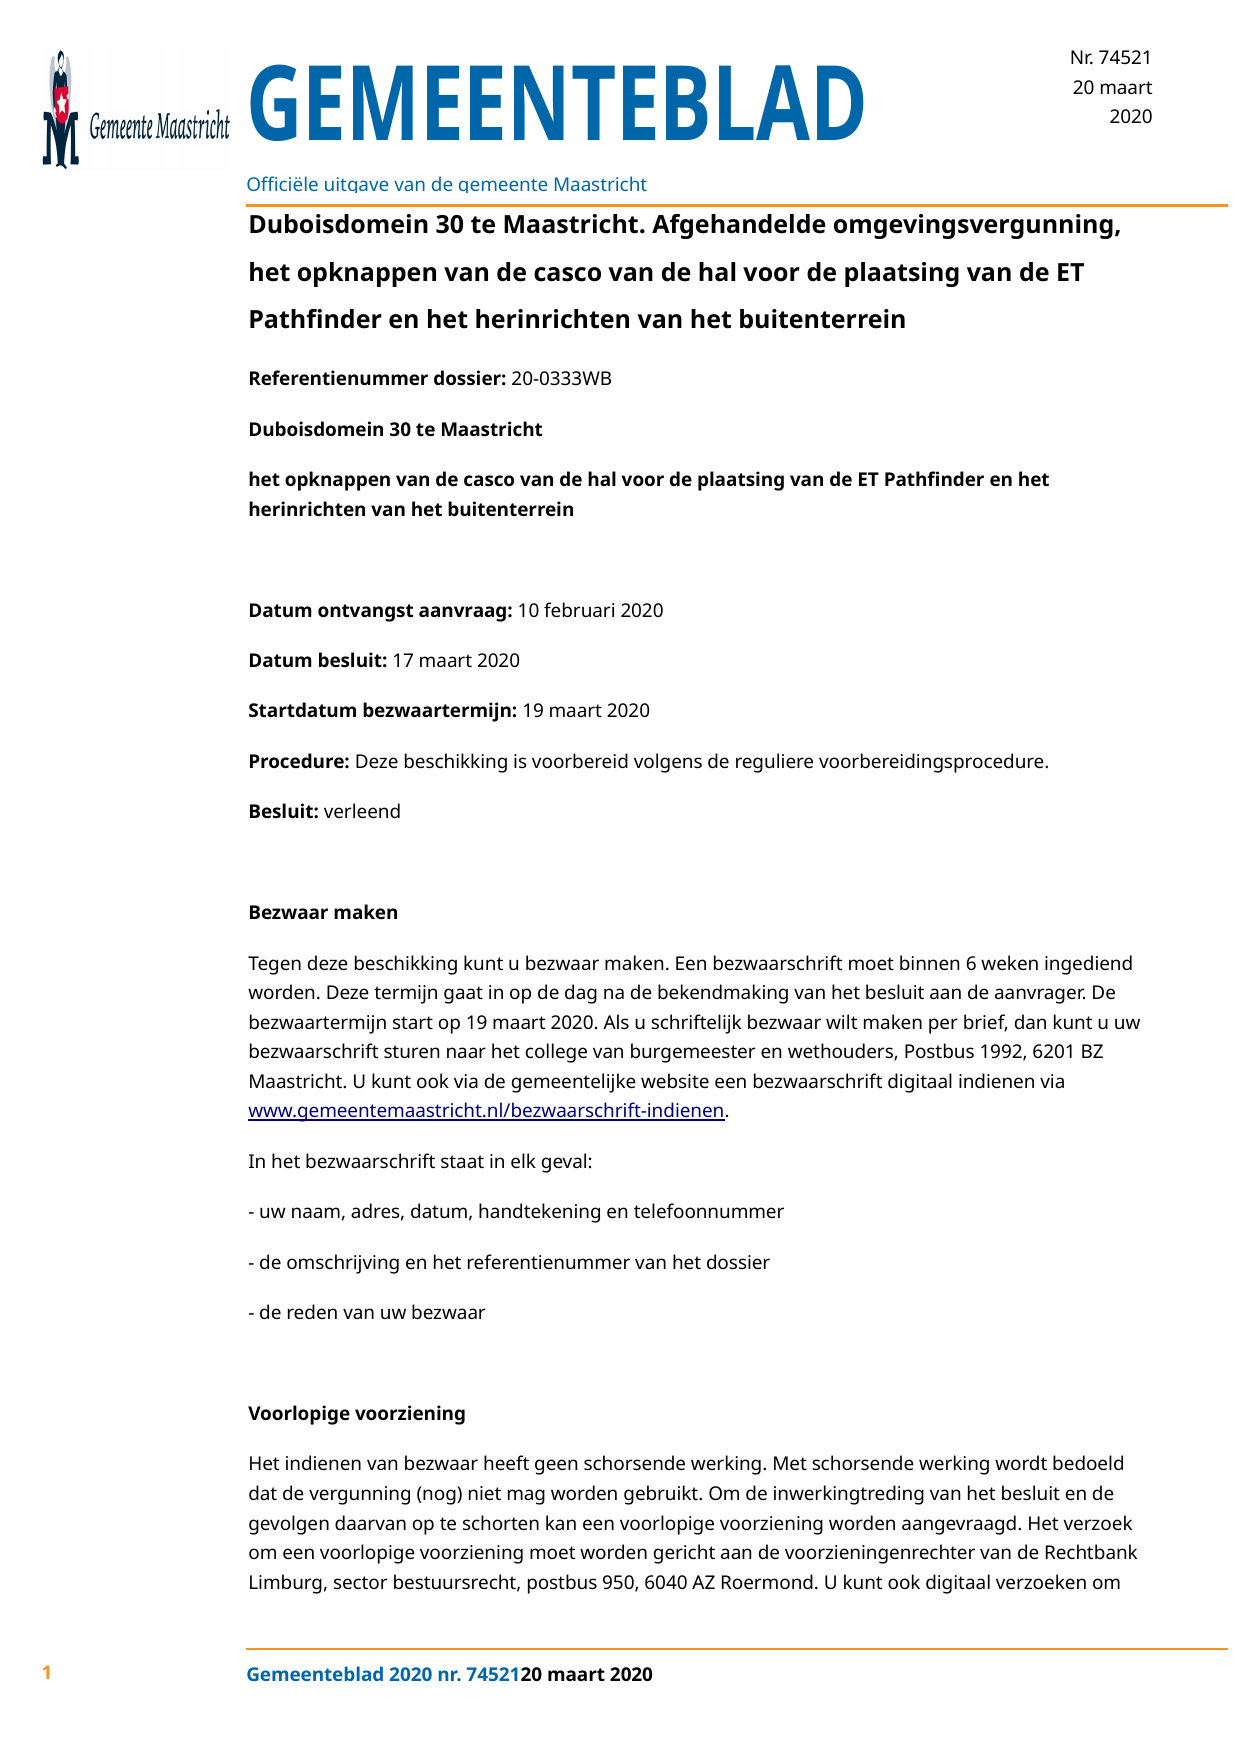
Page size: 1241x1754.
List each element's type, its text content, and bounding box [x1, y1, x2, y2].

text - de omschrijving en het referentienummer van het dossier [248, 1249, 1152, 1274]
text Bezwaar maken [248, 899, 1152, 925]
text - de reden van uw bezwaar [248, 1299, 1152, 1325]
text Duboisdomein 30 te Maastricht [248, 416, 1152, 442]
text Datum ontvangst aanvraag: 10 februari 2020 [248, 597, 1152, 622]
text Voorlopige voorziening [248, 1400, 1152, 1426]
text Startdatum bezwaartermijn: 19 maart 2020 [248, 698, 1152, 723]
text Duboisdomein 30 te Maastricht. Afgehandelde omgevingsvergunning, het opknappen van de casco van de hal voor de plaatsing van de ET Pathfinder en het herinrichten van het buitenterrein [248, 207, 1152, 336]
picture [41, 47, 231, 172]
text Besluit: verleend [248, 798, 1152, 824]
text het opknappen van de casco van de hal voor de plaatsing van de ET Pathfinder en het herinrichten van het buitenterrein [248, 466, 1152, 522]
text Datum besluit: 17 maart 2020 [248, 647, 1152, 673]
text Referentienummer dossier: 20-0333WB [248, 366, 1152, 391]
text Tegen deze beschikking kunt u bezwaar maken. Een bezwaarschrift moet binnen 6 weken ingediend worden. Deze termijn gaat in op de dag na de bekendmaking van het besluit aan de aanvrager. De bezwaartermijn start op 19 maart 2020. Als u schriftelijk bezwaar wilt maken per brief, dan kunt u uw bezwaarschrift sturen naar het college van burgemeester en wethouders, Postbus 1992, 6201 BZ Maastricht. U kunt ook via de gemeentelijke website een bezwaarschrift digitaal indienen via www.gemeentemaastricht.nl/bezwaarschrift-indienen. [248, 950, 1152, 1123]
text - uw naam, adres, datum, handtekening en telefoonnummer [248, 1198, 1152, 1224]
text Procedure: Deze beschikking is voorbereid volgens de reguliere voorbereidingsprocedure. [248, 748, 1152, 774]
text In het bezwaarschrift staat in elk geval: [248, 1148, 1152, 1174]
text Het indienen van bezwaar heeft geen schorsende werking. Met schorsende werking wordt bedoeld dat de vergunning (nog) niet mag worden gebruikt. Om de inwerkingtreding van het besluit en de gevolgen daarvan op te schorten kan een voorlopige voorziening worden aangevraagd. Het verzoek om een voorlopige voorziening moet worden gericht aan de voorzieningenrechter van de Rechtbank Limburg, sector bestuursrecht, postbus 950, 6040 AZ Roermond. U kunt ook digitaal verzoeken om [248, 1451, 1152, 1594]
